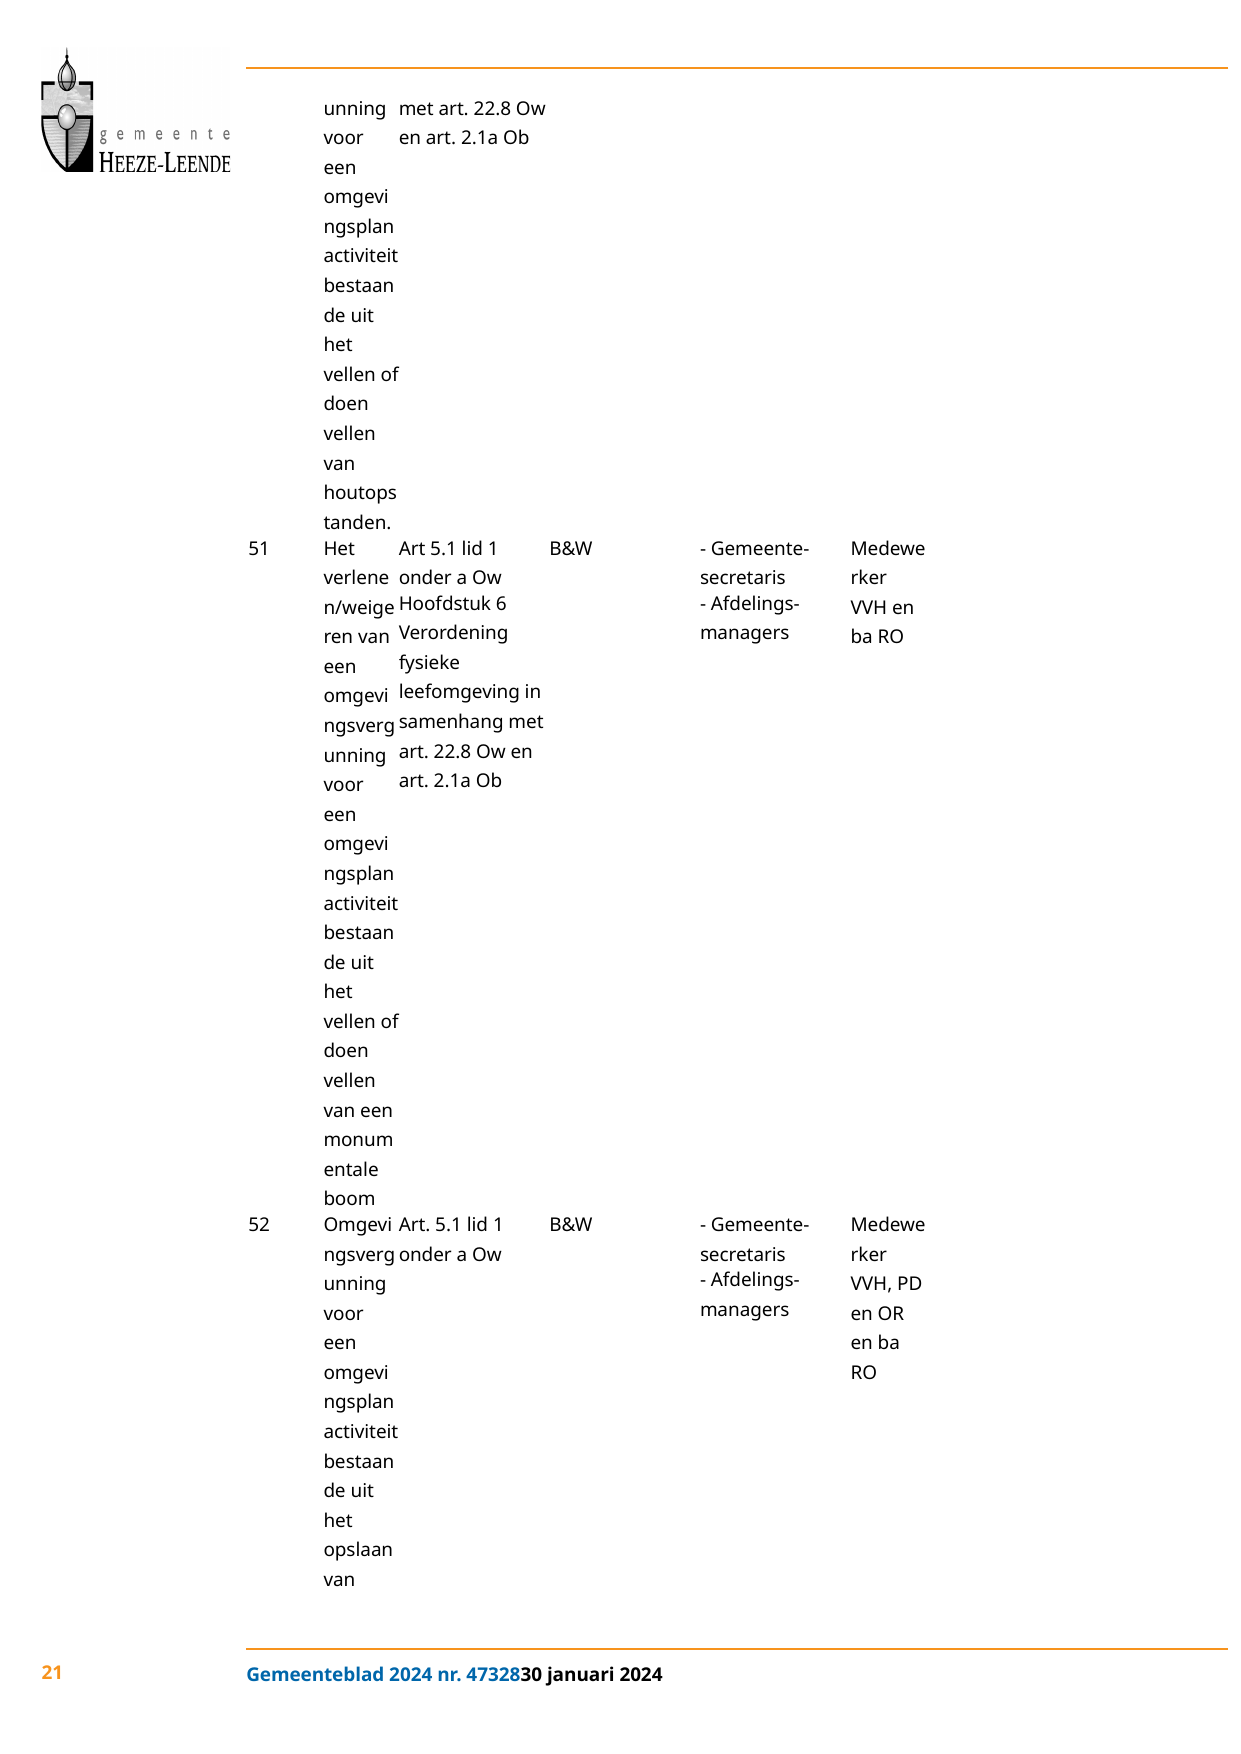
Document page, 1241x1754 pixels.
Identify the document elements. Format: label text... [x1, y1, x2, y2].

table_cell 52 [248, 1211, 323, 1592]
table_cell [700, 95, 850, 535]
table_cell [926, 535, 1076, 1211]
picture [41, 47, 231, 172]
table_cell Hoofdstuk 6 Verordening fysieke leefomgeving in samenhang met art. 22.8 Ow en art. 2.1a Ob [399, 590, 549, 1211]
table_cell [248, 95, 323, 535]
table_cell 51 [248, 535, 323, 1211]
table_cell B&W [549, 1211, 700, 1592]
table_cell B&W [549, 535, 700, 1211]
table_cell Omgevingsvergunning voor een omgevingsplanactiviteit bestaande uit het opslaan van [323, 1211, 398, 1592]
table_cell - Gemeente-secretaris [700, 535, 850, 590]
table_cell met art. 22.8 Ow en art. 2.1a Ob [399, 95, 549, 535]
table_cell - Gemeente-secretaris [700, 1211, 850, 1267]
table_cell [850, 95, 926, 535]
table_cell Art. 5.1 lid 1 onder a Ow [399, 1211, 549, 1592]
table_cell [549, 95, 700, 535]
table_cell Het verlenen/weigeren van een omgevingsvergunning voor een omgevingsplanactiviteit bestaande uit het vellen of doen vellen van een monumentale boom [323, 535, 398, 1211]
table_cell - Afdelings-managers [700, 1267, 850, 1592]
table_cell [926, 1211, 1076, 1592]
table_cell Medewerker VVH en ba RO [850, 535, 926, 1211]
table_cell - Afdelings-managers [700, 590, 850, 1211]
table_cell unning voor een omgevingsplanactiviteit bestaande uit het vellen of doen vellen van houtopstanden. [323, 95, 398, 535]
table_cell Medewerker VVH, PD en OR en ba RO [850, 1211, 926, 1592]
table_cell Art 5.1 lid 1 onder a Ow [399, 535, 549, 590]
table_cell [926, 95, 1076, 535]
